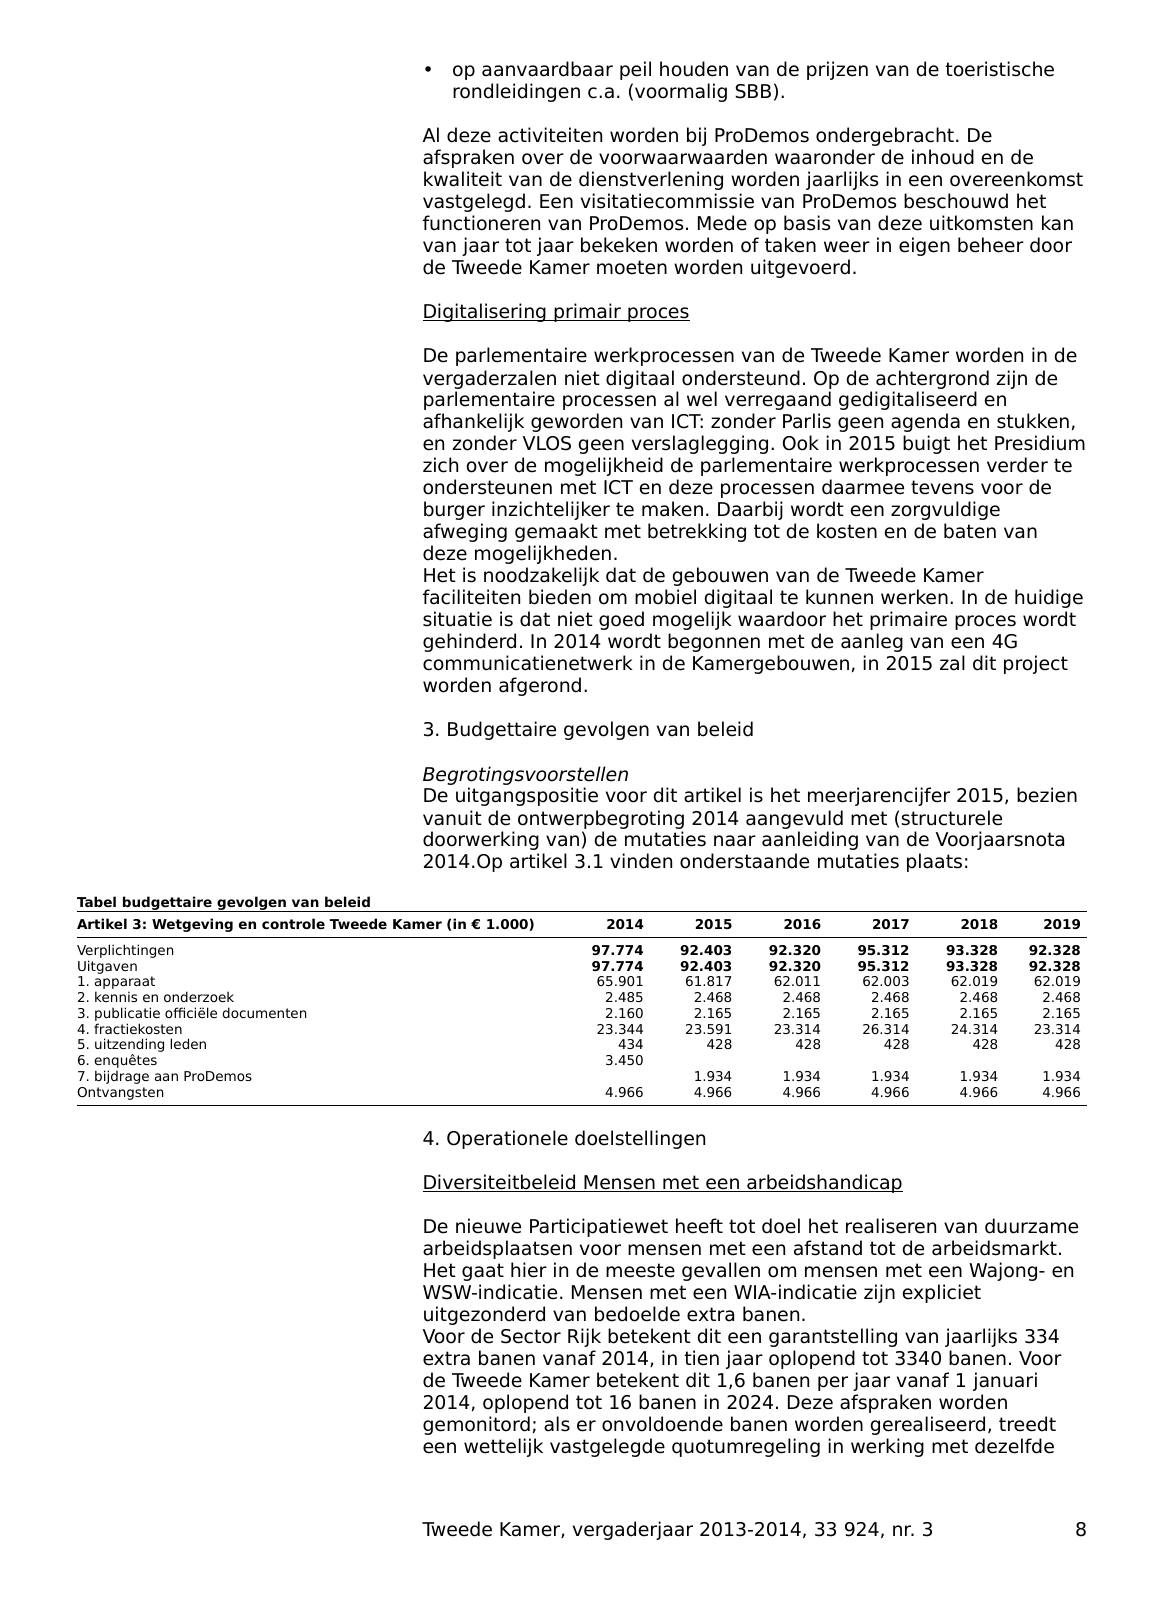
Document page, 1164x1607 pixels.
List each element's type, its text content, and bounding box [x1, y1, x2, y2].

table_cell [738, 1053, 827, 1069]
table_cell 97.774 [561, 938, 649, 958]
table_cell 62.011 [738, 974, 827, 990]
subtitle Digitalisering primair proces [422, 301, 1087, 323]
table_cell 1.934 [915, 1069, 1004, 1084]
table_cell 2019 [1004, 912, 1087, 937]
table_cell 23.314 [738, 1021, 827, 1037]
table_cell 62.019 [1004, 974, 1087, 990]
table_cell 93.328 [915, 959, 1004, 974]
table_cell 4.966 [561, 1084, 649, 1105]
table_cell 1. apparaat [77, 974, 561, 990]
table_cell 93.328 [915, 938, 1004, 958]
table_cell 2.165 [827, 1006, 915, 1021]
table_cell 92.320 [738, 959, 827, 974]
table_cell 4. fractiekosten [77, 1021, 561, 1037]
text Al deze activiteiten worden bij ProDemos ondergebracht. De afspraken over de voorwaarwaarden waaronder de inhoud en de kwaliteit van de dienstverlening worden jaarlijks in een overeenkomst vastgelegd. Een visitatiecommissie van ProDemos beschouwd het functioneren van ProDemos. Mede op basis van deze uitkomsten kan van jaar tot jaar bekeken worden of taken weer in eigen beheer door de Tweede Kamer moeten worden uitgevoerd. [422, 125, 1087, 279]
text De nieuwe Participatiewet heeft tot doel het realiseren van duurzame arbeidsplaatsen voor mensen met een afstand tot de arbeidsmarkt. Het gaat hier in de meeste gevallen om mensen met een Wajong- en WSW-indicatie. Mensen met een WIA-indicatie zijn expliciet uitgezonderd van bedoelde extra banen. [422, 1216, 1087, 1326]
table_cell 5. uitzending leden [77, 1037, 561, 1053]
table_header Tabel budgettaire gevolgen van beleid [77, 895, 1087, 911]
table_cell 7. bijdrage aan ProDemos [77, 1069, 561, 1084]
table_cell 1.934 [1004, 1069, 1087, 1084]
table_cell 95.312 [827, 959, 915, 974]
table_cell [915, 1053, 1004, 1069]
subtitle 3. Budgettaire gevolgen van beleid [422, 719, 1087, 741]
table_cell [561, 1069, 649, 1084]
table_cell [827, 1053, 915, 1069]
table_cell 2.468 [827, 990, 915, 1006]
table_cell 92.403 [650, 938, 738, 958]
table_cell 2. kennis en onderzoek [77, 990, 561, 1006]
table_cell 3. publicatie officiële documenten [77, 1006, 561, 1021]
table_cell 65.901 [561, 974, 649, 990]
table_cell 97.774 [561, 959, 649, 974]
table_cell 2.468 [738, 990, 827, 1006]
table_cell 23.344 [561, 1021, 649, 1037]
table_cell 6. enquêtes [77, 1053, 561, 1069]
table_cell 2.468 [650, 990, 738, 1006]
table_cell 62.003 [827, 974, 915, 990]
table_cell Verplichtingen [77, 938, 561, 958]
table_cell 26.314 [827, 1021, 915, 1037]
table_cell 2.165 [1004, 1006, 1087, 1021]
table_cell 92.403 [650, 959, 738, 974]
table_cell 4.966 [738, 1084, 827, 1105]
subtitle Begrotingsvoorstellen [422, 763, 1087, 785]
table_cell 2.165 [915, 1006, 1004, 1021]
table_cell 1.934 [827, 1069, 915, 1084]
table_cell 2014 [561, 912, 649, 937]
table_cell [650, 1053, 738, 1069]
text Het is noodzakelijk dat de gebouwen van de Tweede Kamer faciliteiten bieden om mobiel digitaal te kunnen werken. In de huidige situatie is dat niet goed mogelijk waardoor het primaire proces wordt gehinderd. In 2014 wordt begonnen met de aanleg van een 4G communicatienetwerk in de Kamergebouwen, in 2015 zal dit project worden afgerond. [422, 565, 1087, 697]
table_cell 3.450 [561, 1053, 649, 1069]
text De parlementaire werkprocessen van de Tweede Kamer worden in de vergaderzalen niet digitaal ondersteund. Op de achtergrond zijn de parlementaire processen al wel verregaand gedigitaliseerd en afhankelijk geworden van ICT: zonder Parlis geen agenda en stukken, en zonder VLOS geen verslaglegging. Ook in 2015 buigt het Presidium zich over de mogelijkheid de parlementaire werkprocessen verder te ondersteunen met ICT en deze processen daarmee tevens voor de burger inzichtelijker te maken. Daarbij wordt een zorgvuldige afweging gemaakt met betrekking tot de kosten en de baten van deze mogelijkheden. [422, 345, 1087, 565]
table_cell 428 [915, 1037, 1004, 1053]
table_cell 2017 [827, 912, 915, 937]
table_cell 92.328 [1004, 938, 1087, 958]
table_cell 4.966 [915, 1084, 1004, 1105]
table_cell 23.314 [1004, 1021, 1087, 1037]
table_cell 2.468 [915, 990, 1004, 1006]
table_cell 2.165 [650, 1006, 738, 1021]
table_cell 4.966 [827, 1084, 915, 1105]
table_cell 428 [650, 1037, 738, 1053]
table_cell 92.328 [1004, 959, 1087, 974]
text • op aanvaardbaar peil houden van de prijzen van de toeristische rondleidingen c.a. (voormalig SBB). [422, 59, 1087, 103]
table_cell 2015 [650, 912, 738, 937]
table_cell Artikel 3: Wetgeving en controle Tweede Kamer (in € 1.000) [77, 912, 561, 937]
text Voor de Sector Rijk betekent dit een garantstelling van jaarlijks 334 extra banen vanaf 2014, in tien jaar oplopend tot 3340 banen. Voor de Tweede Kamer betekent dit 1,6 banen per jaar vanaf 1 januari 2014, oplopend tot 16 banen in 2024. Deze afspraken worden gemonitord; als er onvoldoende banen worden gerealiseerd, treedt een wettelijk vastgelegde quotumregeling in werking met dezelfde [422, 1326, 1087, 1458]
table_cell 428 [1004, 1037, 1087, 1053]
table_cell 1.934 [738, 1069, 827, 1084]
table_cell 23.591 [650, 1021, 738, 1037]
table_cell 62.019 [915, 974, 1004, 990]
table_cell 2.160 [561, 1006, 649, 1021]
table_cell 2016 [738, 912, 827, 937]
table_cell 2018 [915, 912, 1004, 937]
text De uitgangspositie voor dit artikel is het meerjarencijfer 2015, bezien vanuit de ontwerpbegroting 2014 aangevuld met (structurele doorwerking van) de mutaties naar aanleiding van de Voorjaarsnota 2014.Op artikel 3.1 vinden onderstaande mutaties plaats: [422, 785, 1087, 873]
table_cell 434 [561, 1037, 649, 1053]
table_cell Ontvangsten [77, 1084, 561, 1105]
table_cell 4.966 [650, 1084, 738, 1105]
table_cell 24.314 [915, 1021, 1004, 1037]
subtitle 4. Operationele doelstellingen [422, 1128, 1087, 1150]
table_cell 428 [827, 1037, 915, 1053]
table_cell 4.966 [1004, 1084, 1087, 1105]
table_cell 2.468 [1004, 990, 1087, 1006]
subtitle Diversiteitbeleid Mensen met een arbeidshandicap [422, 1172, 1087, 1194]
table_cell 2.485 [561, 990, 649, 1006]
table_cell [1004, 1053, 1087, 1069]
table_cell 92.320 [738, 938, 827, 958]
table_cell 428 [738, 1037, 827, 1053]
table_cell 1.934 [650, 1069, 738, 1084]
table_cell Uitgaven [77, 959, 561, 974]
table_cell 61.817 [650, 974, 738, 990]
table_cell 95.312 [827, 938, 915, 958]
table_cell 2.165 [738, 1006, 827, 1021]
